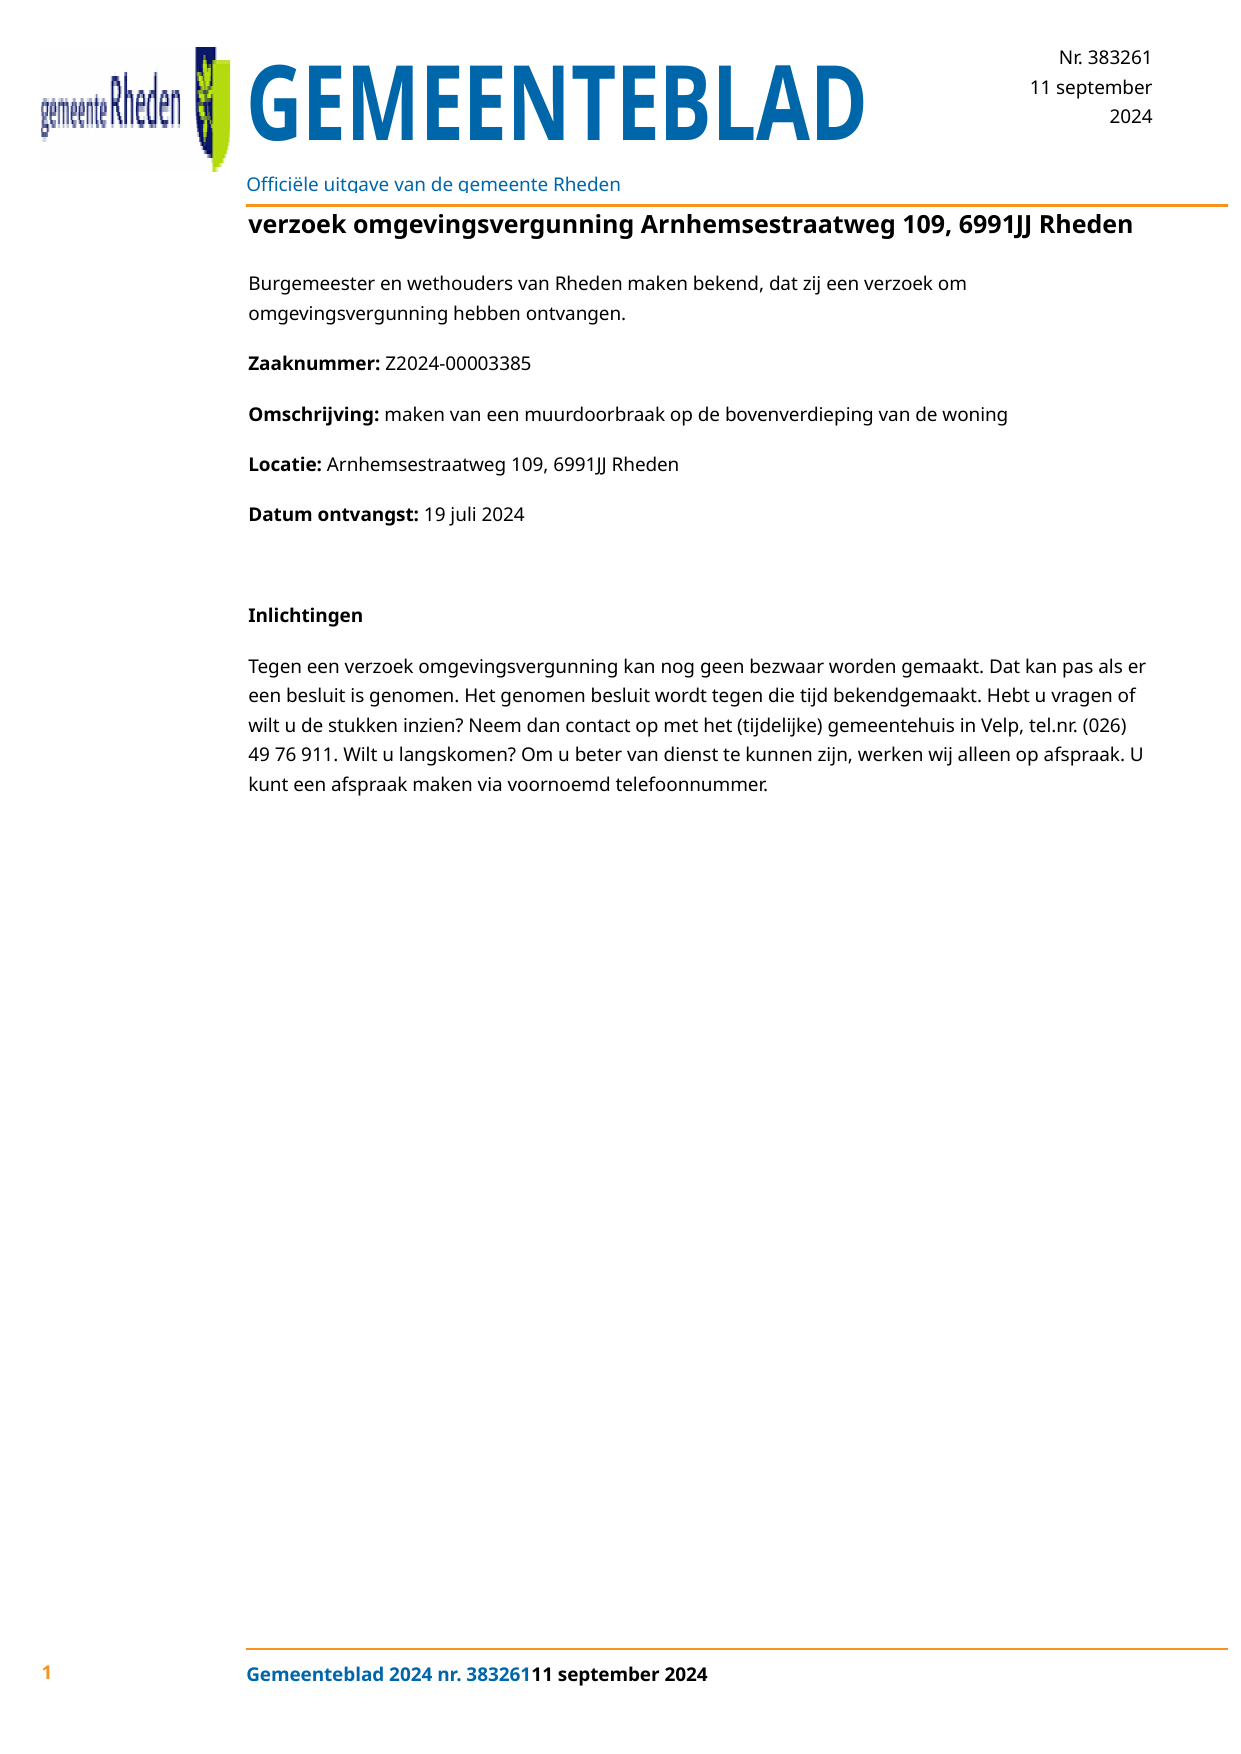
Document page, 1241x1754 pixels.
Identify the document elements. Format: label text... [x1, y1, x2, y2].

text Tegen een verzoek omgevingsvergunning kan nog geen bezwaar worden gemaakt. Dat kan pas als er een besluit is genomen. Het genomen besluit wordt tegen die tijd bekendgemaakt. Hebt u vragen of wilt u de stukken inzien? Neem dan contact op met het (tijdelijke) gemeentehuis in Velp, tel.nr. (026) 49 76 911. Wilt u langskomen? Om u beter van dienst te kunnen zijn, werken wij alleen op afspraak. U kunt een afspraak maken via voornoemd telefoonnummer. [248, 653, 1152, 797]
text Zaaknummer: Z2024-00003385 [248, 350, 1152, 376]
text Datum ontvangst: 19 juli 2024 [248, 502, 1152, 527]
text Burgemeester en wethouders van Rheden maken bekend, dat zij een verzoek om omgevingsvergunning hebben ontvangen. [248, 270, 1152, 326]
text verzoek omgevingsvergunning Arnhemsestraatweg 109, 6991JJ Rheden [248, 207, 1152, 241]
text Omschrijving: maken van een muurdoorbraak op de bovenverdieping van de woning [248, 401, 1152, 426]
text Locatie: Arnhemsestraatweg 109, 6991JJ Rheden [248, 451, 1152, 477]
picture [41, 47, 231, 172]
text Inlichtingen [248, 602, 1152, 628]
